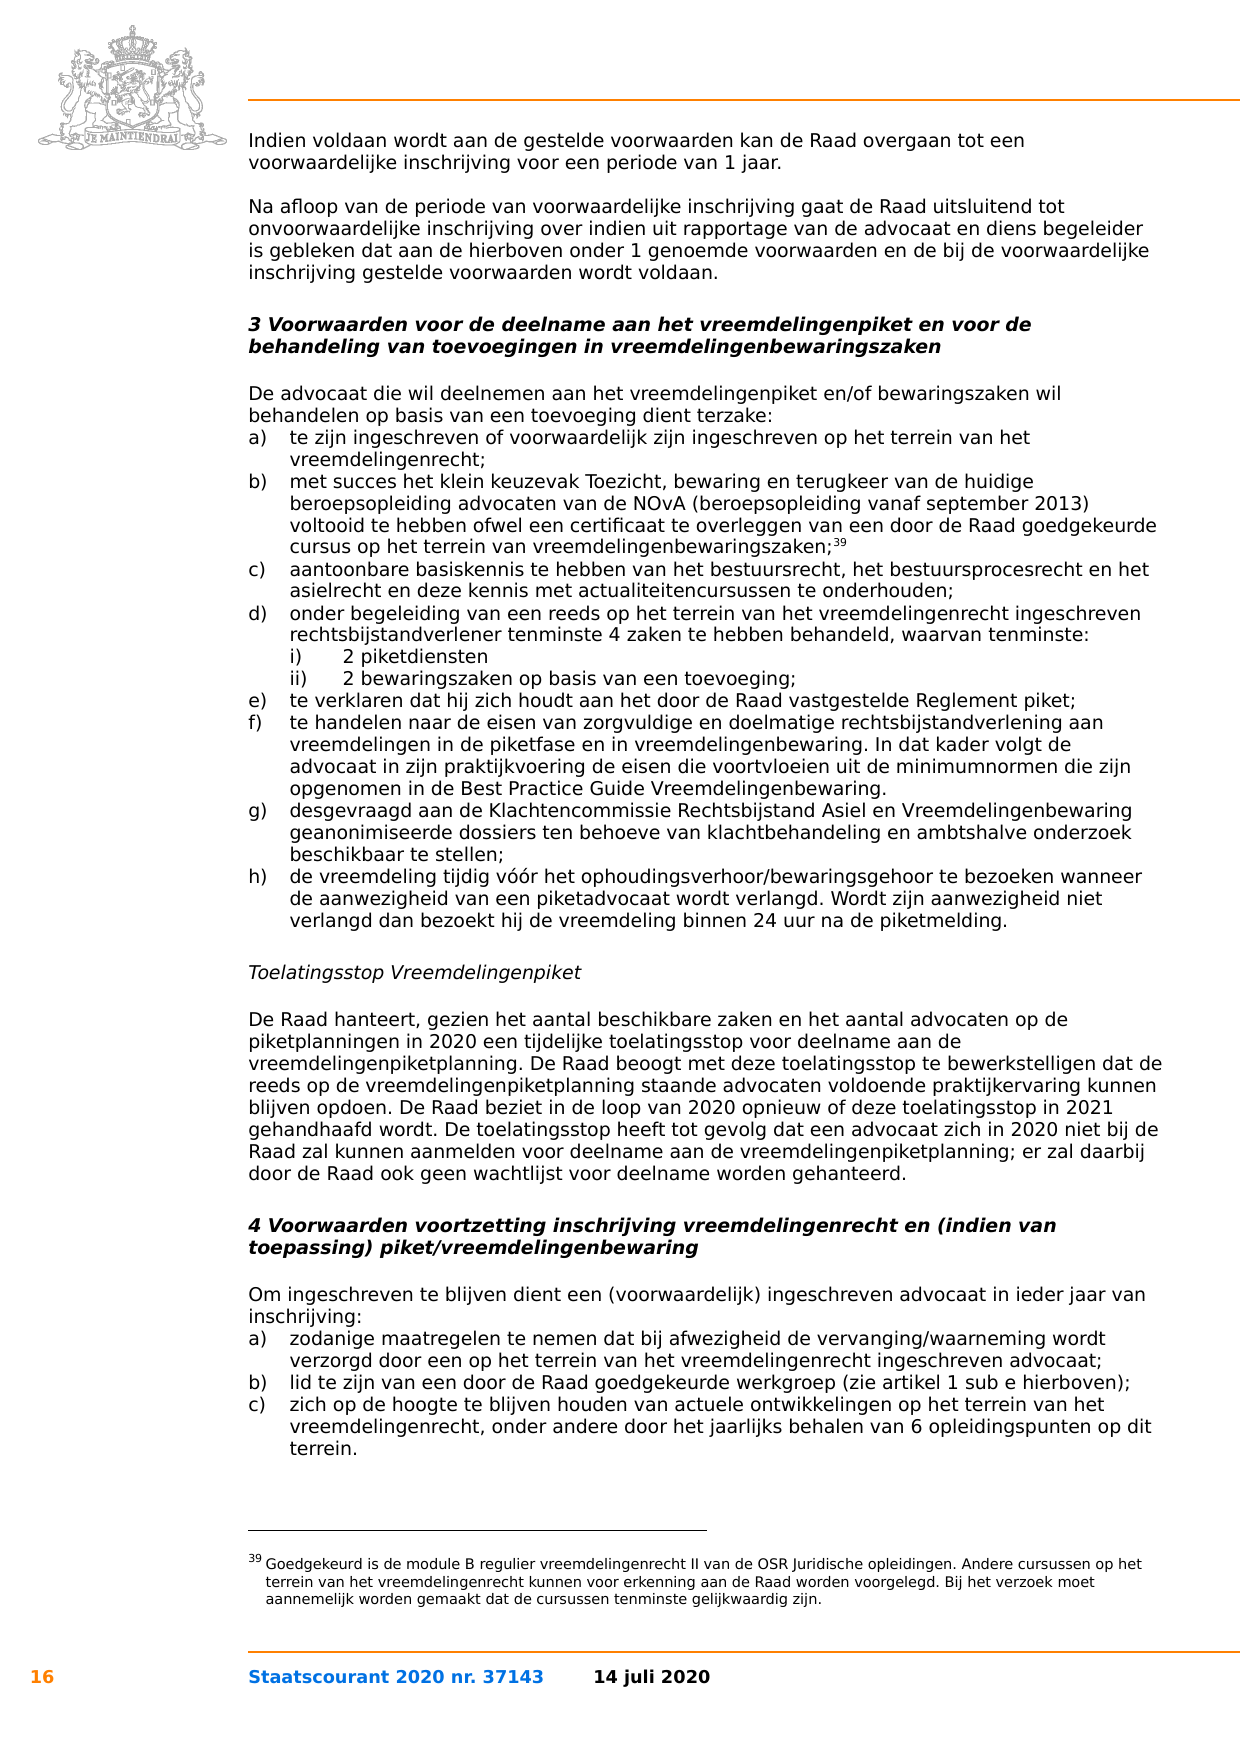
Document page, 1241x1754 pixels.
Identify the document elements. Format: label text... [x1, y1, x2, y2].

text Indien voldaan wordt aan de gestelde voorwaarden kan de Raad overgaan tot een voorwaardelijke inschrijving voor een periode van 1 jaar. [248, 130, 1163, 174]
picture [38, 25, 227, 150]
text Na afloop van de periode van voorwaardelijke inschrijving gaat de Raad uitsluitend tot onvoorwaardelijke inschrijving over indien uit rapportage van de advocaat en diens begeleider is gebleken dat aan de hierboven onder 1 genoemde voorwaarden en de bij de voorwaardelijke inschrijving gestelde voorwaarden wordt voldaan. [248, 196, 1163, 284]
text i) 2 piketdiensten [289, 646, 1163, 668]
text Goedgekeurd is de module B regulier vreemdelingenrecht II van de OSR Juridische opleidingen. Andere cursussen op het terrein van het vreemdelingenrecht kunnen voor erkenning aan de Raad worden voorgelegd. Bij het verzoek moet aannemelijk worden gemaakt dat de cursussen tenminste gelijkwaardig zijn. [248, 1552, 1163, 1608]
text a) zodanige maatregelen te nemen dat bij afwezigheid de vervanging/waarneming wordt verzorgd door een op het terrein van het vreemdelingenrecht ingeschreven advocaat; [248, 1328, 1163, 1372]
text h) de vreemdeling tijdig vóór het ophoudingsverhoor/bewaringsgehoor te bezoeken wanneer de aanwezigheid van een piketadvocaat wordt verlangd. Wordt zijn aanwezigheid niet verlangd dan bezoekt hij de vreemdeling binnen 24 uur na de piketmelding. [248, 866, 1163, 932]
text a) te zijn ingeschreven of voorwaardelijk zijn ingeschreven op het terrein van het vreemdelingenrecht; [248, 427, 1163, 471]
subtitle Toelatingsstop Vreemdelingenpiket [248, 962, 1163, 984]
text d) onder begeleiding van een reeds op het terrein van het vreemdelingenrecht ingeschreven rechtsbijstandverlener tenminste 4 zaken te hebben behandeld, waarvan tenminste: [248, 602, 1163, 646]
text b) lid te zijn van een door de Raad goedgekeurde werkgroep (zie artikel 1 sub e hierboven); [248, 1372, 1163, 1394]
text e) te verklaren dat hij zich houdt aan het door de Raad vastgestelde Reglement piket; [248, 690, 1163, 712]
text Om ingeschreven te blijven dient een (voorwaardelijk) ingeschreven advocaat in ieder jaar van inschrijving: [248, 1284, 1163, 1328]
text c) aantoonbare basiskennis te hebben van het bestuursrecht, het bestuursprocesrecht en het asielrecht en deze kennis met actualiteitencursussen te onderhouden; [248, 558, 1163, 602]
text De advocaat die wil deelnemen aan het vreemdelingenpiket en/of bewaringszaken wil behandelen op basis van een toevoeging dient terzake: [248, 383, 1163, 427]
text c) zich op de hoogte te blijven houden van actuele ontwikkelingen op het terrein van het vreemdelingenrecht, onder andere door het jaarlijks behalen van 6 opleidingspunten op dit terrein. [248, 1394, 1163, 1460]
text b) met succes het klein keuzevak Toezicht, bewaring en terugkeer van de huidige beroepsopleiding advocaten van de NOvA (beroepsopleiding vanaf september 2013) voltooid te hebben ofwel een certificaat te overleggen van een door de Raad goedgekeurde cursus op het terrein van vreemdelingenbewaringszaken; [248, 471, 1163, 558]
text f) te handelen naar de eisen van zorgvuldige en doelmatige rechtsbijstandverlening aan vreemdelingen in de piketfase en in vreemdelingenbewaring. In dat kader volgt de advocaat in zijn praktijkvoering de eisen die voortvloeien uit de minimumnormen die zijn opgenomen in de Best Practice Guide Vreemdelingenbewaring. [248, 712, 1163, 800]
text g) desgevraagd aan de Klachtencommissie Rechtsbijstand Asiel en Vreemdelingenbewaring geanonimiseerde dossiers ten behoeve van klachtbehandeling en ambtshalve onderzoek beschikbaar te stellen; [248, 800, 1163, 866]
subtitle 3 Voorwaarden voor de deelname aan het vreemdelingenpiket en voor de behandeling van toevoegingen in vreemdelingenbewaringszaken [248, 314, 1163, 358]
subtitle 4 Voorwaarden voortzetting inschrijving vreemdelingenrecht en (indien van toepassing) piket/vreemdelingenbewaring [248, 1215, 1163, 1259]
text ii) 2 bewaringszaken op basis van een toevoeging; [289, 668, 1163, 690]
text De Raad hanteert, gezien het aantal beschikbare zaken en het aantal advocaten op de piketplanningen in 2020 een tijdelijke toelatingsstop voor deelname aan de vreemdelingenpiketplanning. De Raad beoogt met deze toelatingsstop te bewerkstelligen dat de reeds op de vreemdelingenpiketplanning staande advocaten voldoende praktijkervaring kunnen blijven opdoen. De Raad beziet in de loop van 2020 opnieuw of deze toelatingsstop in 2021 gehandhaafd wordt. De toelatingsstop heeft tot gevolg dat een advocaat zich in 2020 niet bij de Raad zal kunnen aanmelden voor deelname aan de vreemdelingenpiketplanning; er zal daarbij door de Raad ook geen wachtlijst voor deelname worden gehanteerd. [248, 1009, 1163, 1185]
